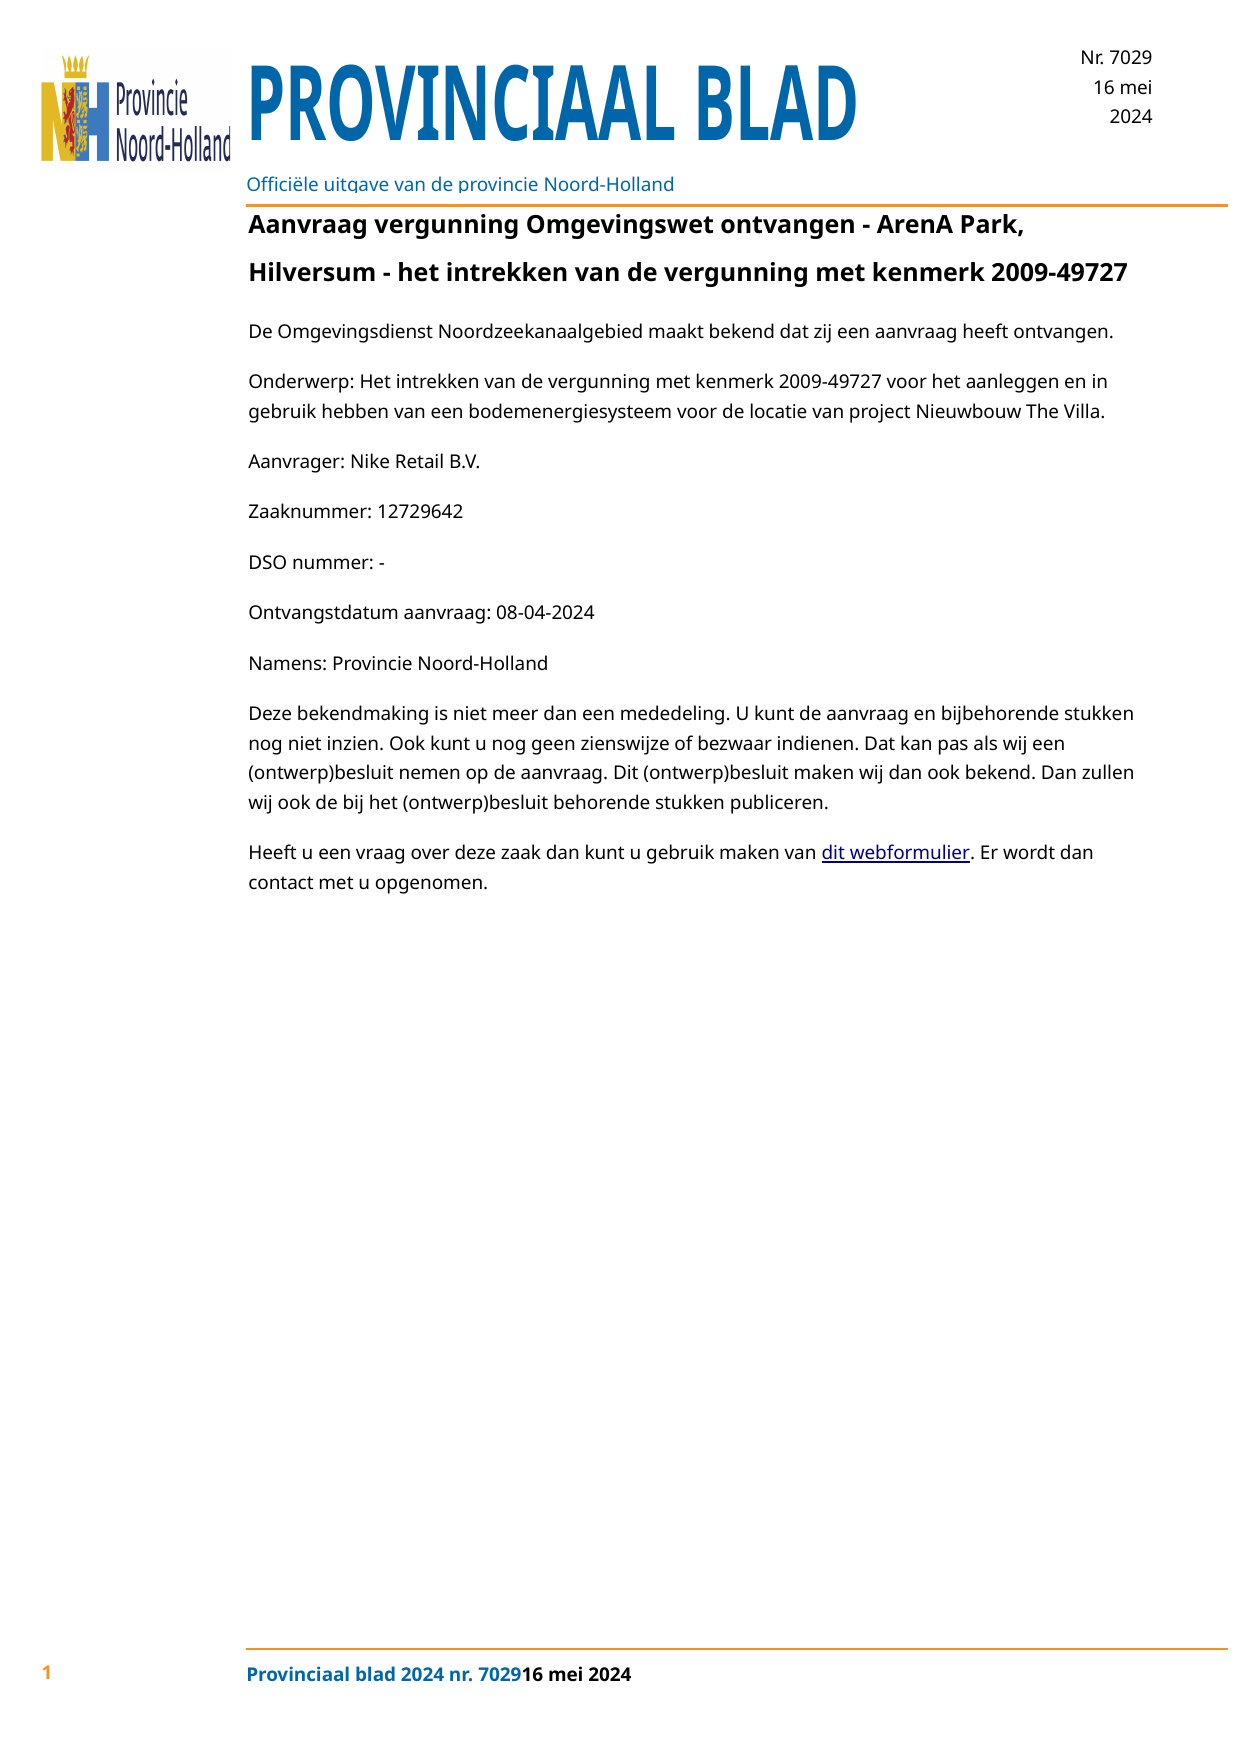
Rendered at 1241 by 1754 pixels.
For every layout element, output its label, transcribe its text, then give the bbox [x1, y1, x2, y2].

text Namens: Provincie Noord-Holland [248, 650, 1152, 676]
text Aanvraag vergunning Omgevingswet ontvangen - ArenA Park, Hilversum - het intrekken van de vergunning met kenmerk 2009-49727 [248, 207, 1152, 288]
text De Omgevingsdienst Noordzeekanaalgebied maakt bekend dat zij een aanvraag heeft ontvangen. [248, 318, 1152, 344]
text Ontvangstdatum aanvraag: 08-04-2024 [248, 599, 1152, 625]
text Heeft u een vraag over deze zaak dan kunt u gebruik maken van dit webformulier. Er wordt dan contact met u opgenomen. [248, 839, 1152, 895]
text Onderwerp: Het intrekken van de vergunning met kenmerk 2009-49727 voor het aanleggen en in gebruik hebben van een bodemenergiesysteem voor de locatie van project Nieuwbouw The Villa. [248, 368, 1152, 424]
picture [41, 47, 231, 172]
text DSO nummer: - [248, 549, 1152, 575]
text Zaaknummer: 12729642 [248, 499, 1152, 524]
text Aanvrager: Nike Retail B.V. [248, 448, 1152, 474]
text Deze bekendmaking is niet meer dan een mededeling. U kunt de aanvraag en bijbehorende stukken nog niet inzien. Ook kunt u nog geen zienswijze of bezwaar indienen. Dat kan pas als wij een (ontwerp)besluit nemen op de aanvraag. Dit (ontwerp)besluit maken wij dan ook bekend. Dan zullen wij ook de bij het (ontwerp)besluit behorende stukken publiceren. [248, 700, 1152, 815]
